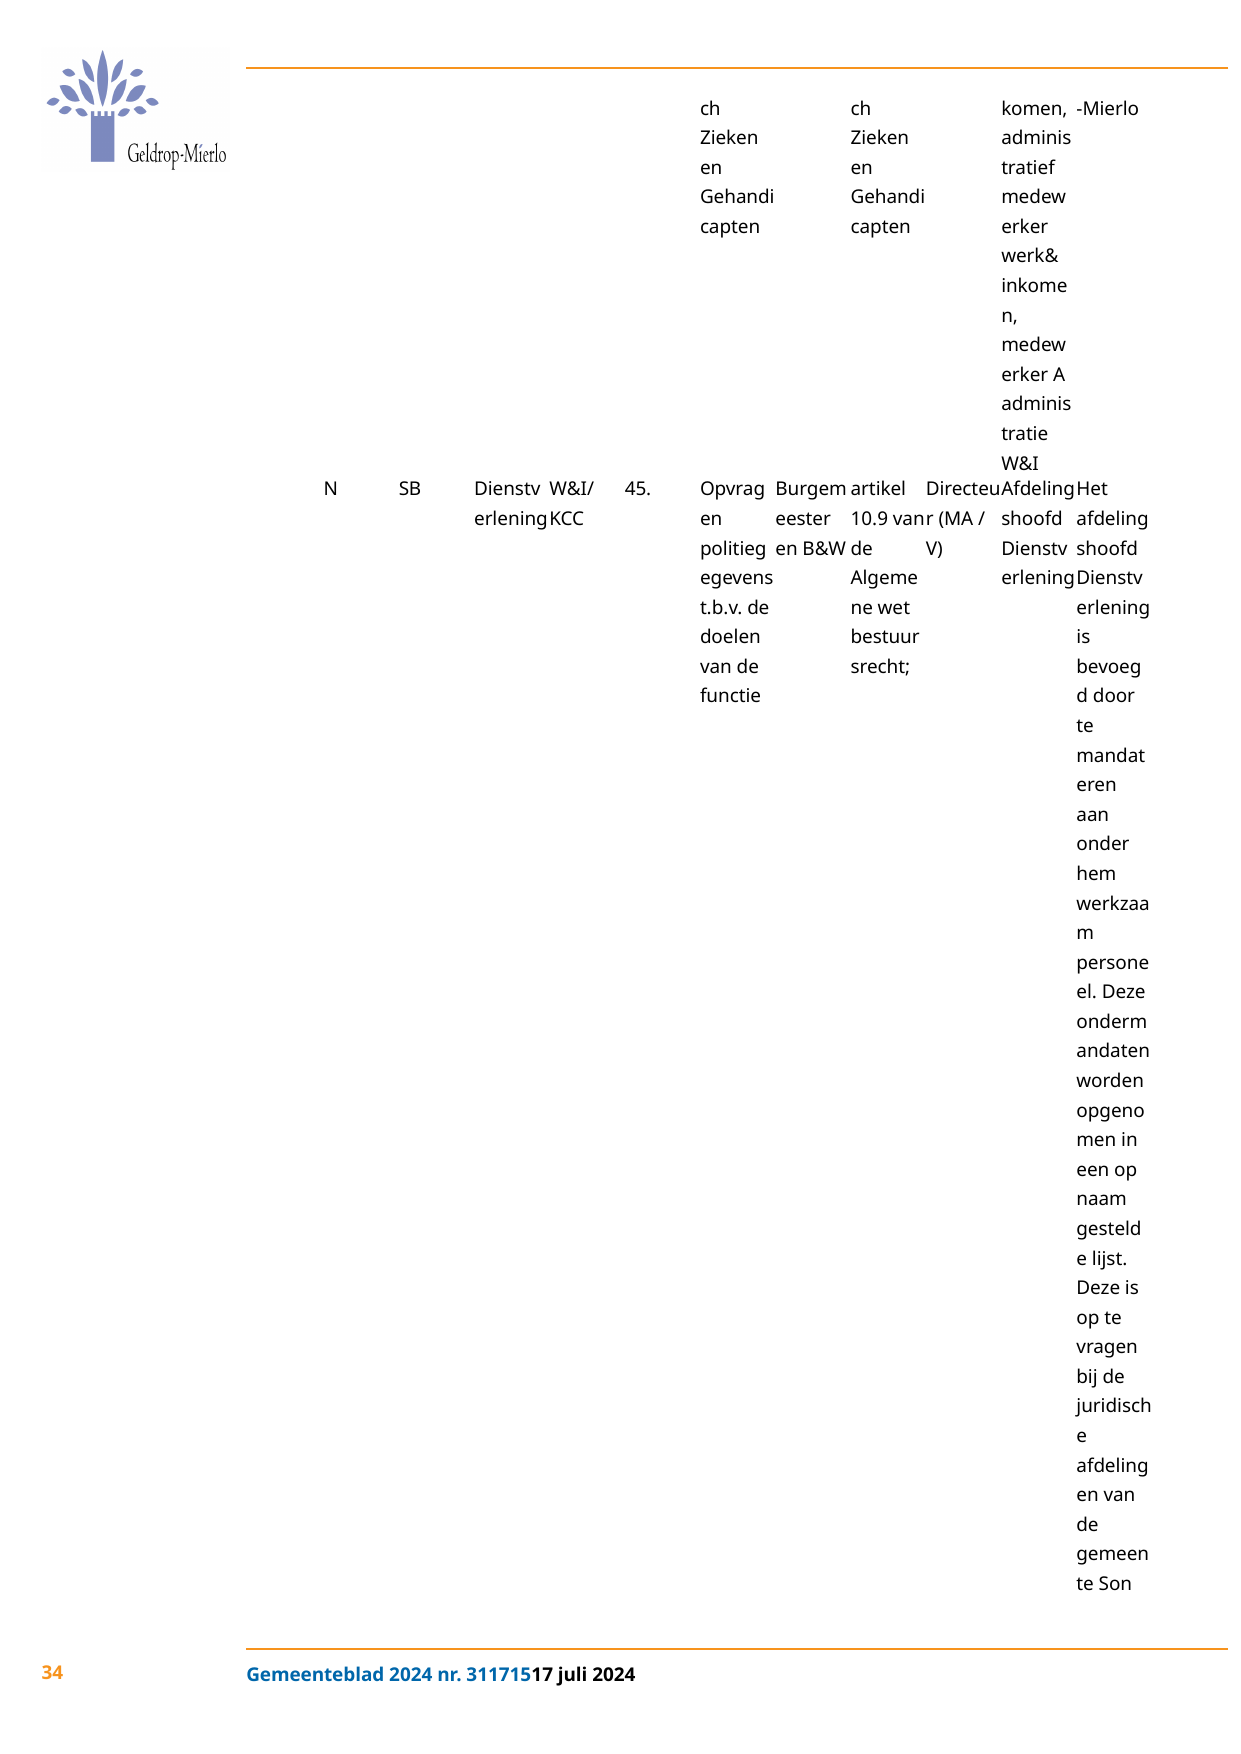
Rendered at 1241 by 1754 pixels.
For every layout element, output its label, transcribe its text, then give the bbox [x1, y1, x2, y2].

table_cell [549, 95, 624, 476]
table_cell Dienstverlening [474, 476, 549, 1596]
table_cell N [323, 476, 398, 1596]
table_cell [474, 95, 549, 476]
table_cell W&I/KCC [549, 476, 624, 1596]
table_cell [625, 95, 700, 476]
table_cell Opvragen politiegegevens t.b.v. de doelen van de functie [700, 476, 775, 1596]
picture [41, 47, 231, 172]
table_cell SB [399, 476, 474, 1596]
table_cell [248, 95, 323, 476]
table_cell [399, 95, 474, 476]
table_cell Het afdelingshoofd Dienstverlening is bevoegd door te mandateren aan onder hem werkzaam personeel. Deze ondermandaten worden opgenomen in een op naam gestelde lijst. Deze is op te vragen bij de juridische afdelingen van de gemeente Son [1076, 476, 1152, 1596]
table_cell Mierlo [1076, 95, 1152, 476]
table_cell [775, 95, 850, 476]
table_cell Afdelingshoofd Dienstverlening [1001, 476, 1076, 1596]
table_cell artikel 10.9 van de Algemene wet bestuursrecht; [850, 476, 926, 1596]
table_cell [926, 95, 1001, 476]
table_cell 45. [625, 476, 700, 1596]
table_cell Directeur (MA / V) [926, 476, 1001, 1596]
table_cell [323, 95, 398, 476]
table_cell [248, 476, 323, 1596]
table_cell ch Zieken en Gehandicapten [700, 95, 775, 476]
table_cell Burgemeester en B&W [775, 476, 850, 1596]
table_cell ch Zieken en Gehandicapten [850, 95, 926, 476]
table_cell komen, administratief medewerker werk& inkomen, medewerker A administratie W&I [1001, 95, 1076, 476]
